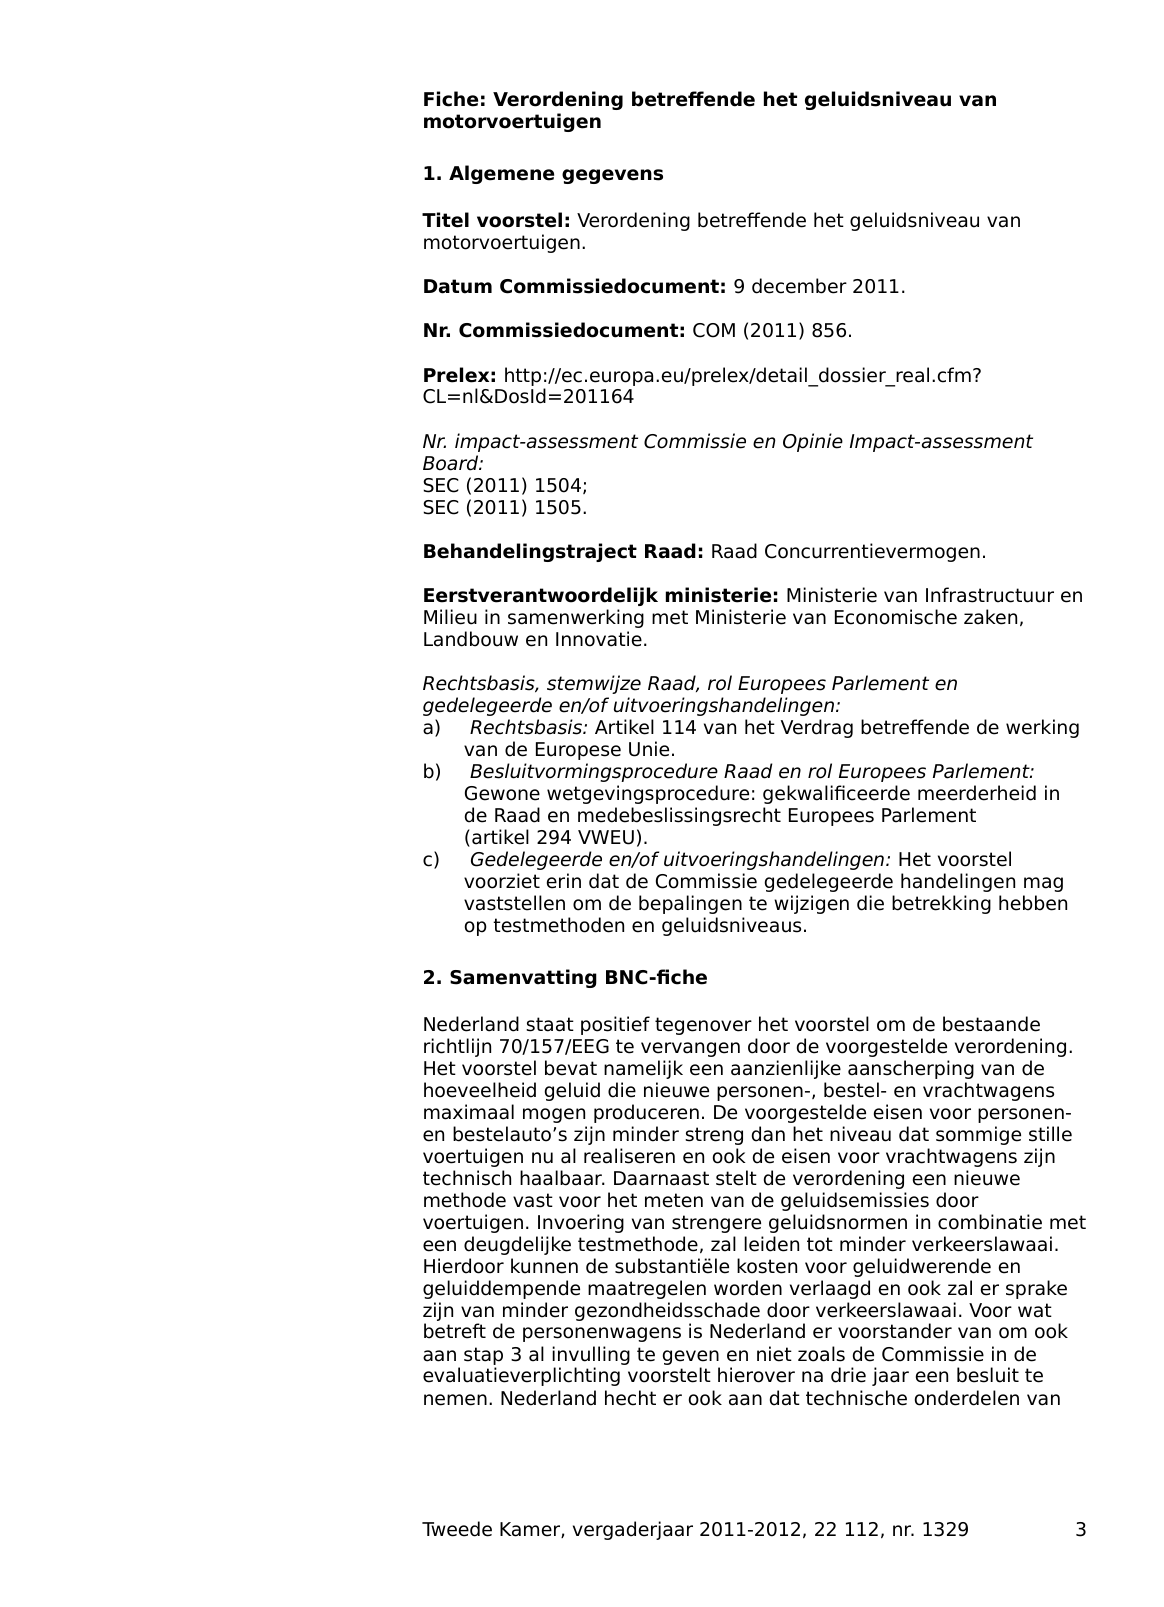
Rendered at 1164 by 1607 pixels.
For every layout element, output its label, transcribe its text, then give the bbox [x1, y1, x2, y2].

text Titel voorstel: Verordening betreffende het geluidsniveau van motorvoertuigen. [422, 210, 1087, 254]
text Nr. Commissiedocument: COM (2011) 856. [422, 320, 1087, 342]
text b) Besluitvormingsprocedure Raad en rol Europees Parlement: Gewone wetgevingsprocedure: gekwalificeerde meerderheid in de Raad en medebeslissingsrecht Europees Parlement (artikel 294 VWEU). [422, 761, 1087, 849]
text SEC (2011) 1504; [422, 474, 1087, 497]
text Rechtsbasis, stemwijze Raad, rol Europees Parlement en gedelegeerde en/of uitvoeringshandelingen: [422, 673, 1087, 717]
text SEC (2011) 1505. [422, 497, 1087, 518]
text Behandelingstraject Raad: Raad Concurrentievermogen. [422, 541, 1087, 563]
text Eerstverantwoordelijk ministerie: Ministerie van Infrastructuur en Milieu in samenwerking met Ministerie van Economische zaken, Landbouw en Innovatie. [422, 585, 1087, 651]
text Nederland staat positief tegenover het voorstel om de bestaande richtlijn 70/157/EEG te vervangen door de voorgestelde verordening. Het voorstel bevat namelijk een aanzienlijke aanscherping van de hoeveelheid geluid die nieuwe personen-, bestel- en vrachtwagens maximaal mogen produceren. De voorgestelde eisen voor personen- en bestelauto’s zijn minder streng dan het niveau dat sommige stille voertuigen nu al realiseren en ook de eisen voor vrachtwagens zijn technisch haalbaar. Daarnaast stelt de verordening een nieuwe methode vast voor het meten van de geluidsemissies door voertuigen. Invoering van strengere geluidsnormen in combinatie met een deugdelijke testmethode, zal leiden tot minder verkeerslawaai. Hierdoor kunnen de substantiële kosten voor geluidwerende en geluiddempende maatregelen worden verlaagd en ook zal er sprake zijn van minder gezondheidsschade door verkeerslawaai. Voor wat betreft de personenwagens is Nederland er voorstander van om ook aan stap 3 al invulling te geven en niet zoals de Commissie in de evaluatieverplichting voorstelt hierover na drie jaar een besluit te nemen. Nederland hecht er ook aan dat technische onderdelen van [422, 1014, 1087, 1409]
text a) Rechtsbasis: Artikel 114 van het Verdrag betreffende de werking van de Europese Unie. [422, 717, 1087, 761]
subtitle 2. Samenvatting BNC-fiche [422, 967, 1087, 989]
subtitle 1. Algemene gegevens [422, 163, 1087, 185]
text c) Gedelegeerde en/of uitvoeringshandelingen: Het voorstel voorziet erin dat de Commissie gedelegeerde handelingen mag vaststellen om de bepalingen te wijzigen die betrekking hebben op testmethoden en geluidsniveaus. [422, 849, 1087, 937]
text Nr. impact-assessment Commissie en Opinie Impact-assessment Board: [422, 431, 1087, 474]
text Datum Commissiedocument: 9 december 2011. [422, 276, 1087, 298]
subtitle Fiche: Verordening betreffende het geluidsniveau van motorvoertuigen [422, 89, 1087, 133]
text Prelex: http://ec.europa.eu/prelex/detail_dossier_real.cfm?CL=nl&DosId=201164 [422, 364, 1087, 408]
